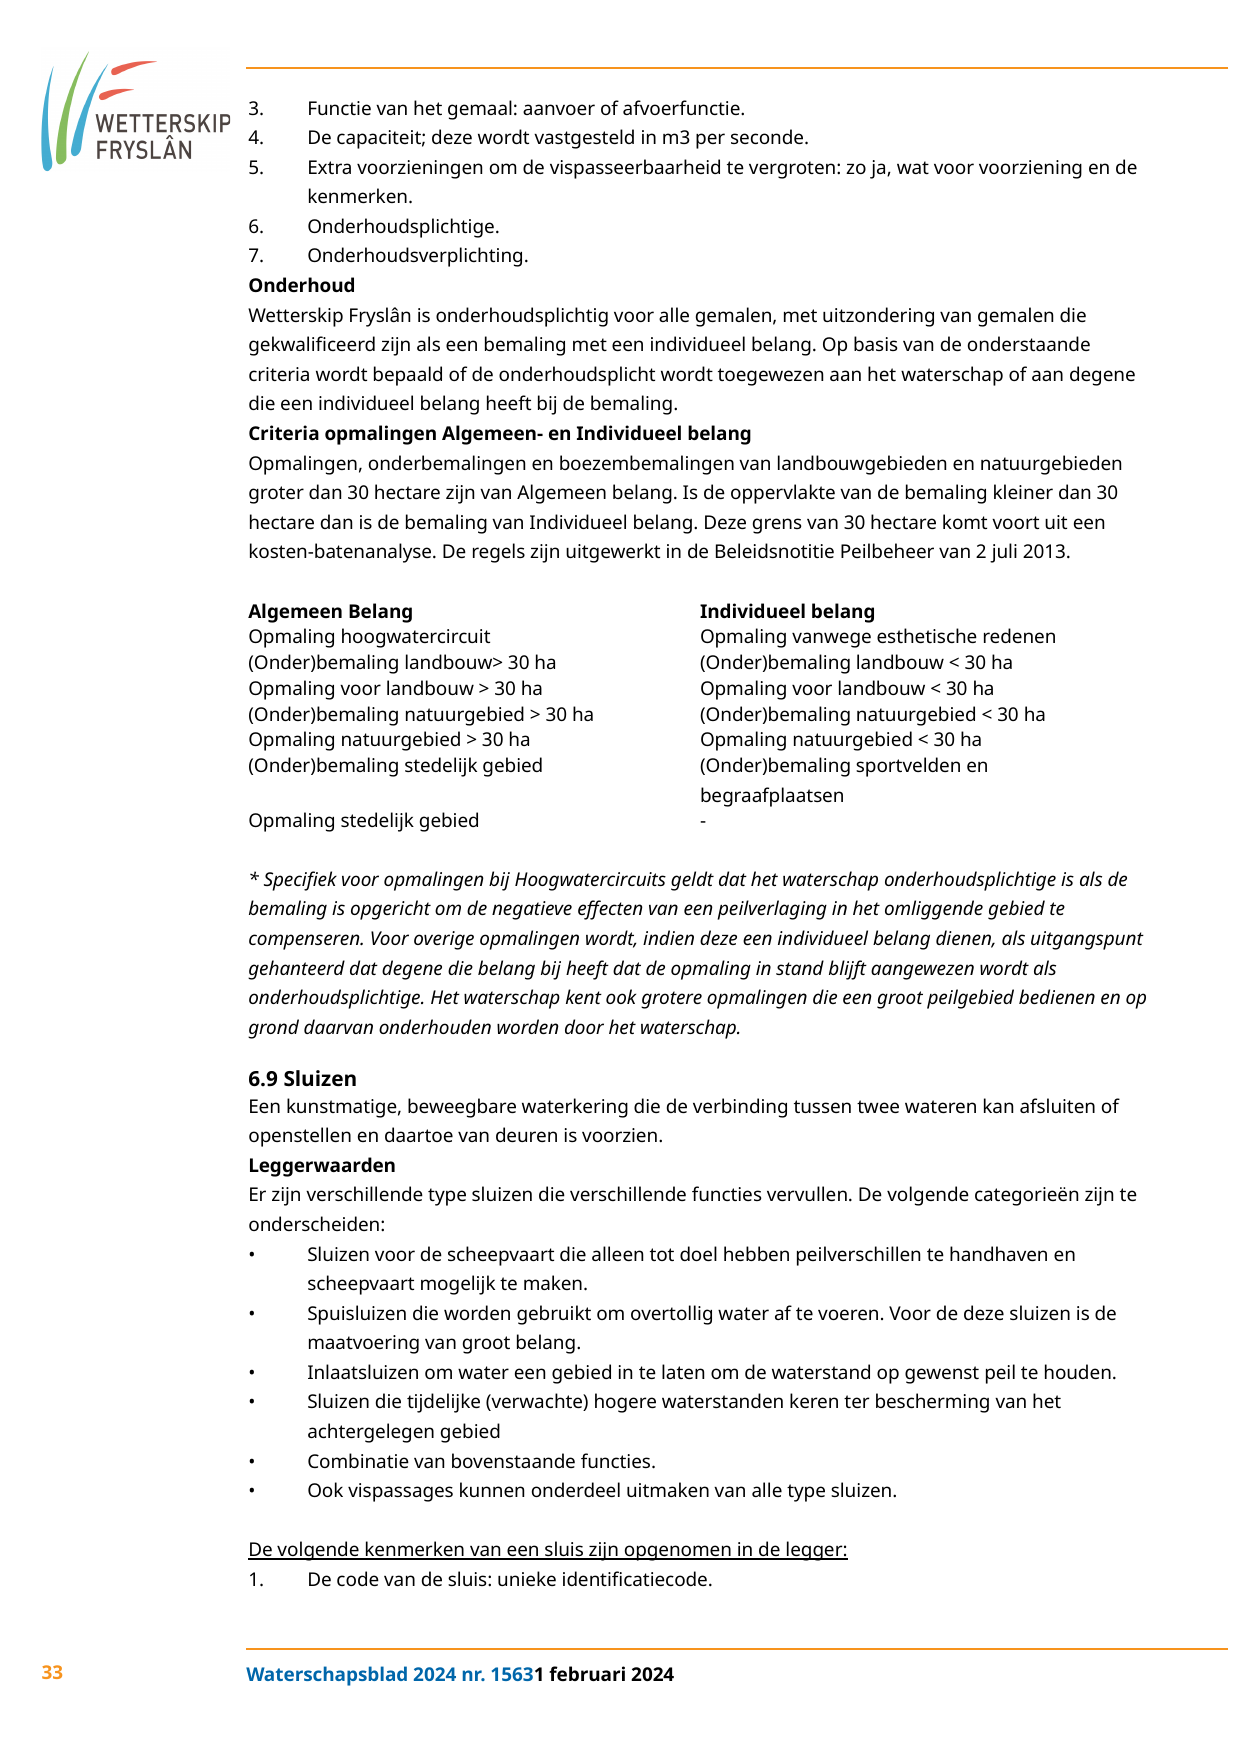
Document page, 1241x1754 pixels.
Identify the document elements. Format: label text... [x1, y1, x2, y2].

list De code van de sluis: unieke identificatiecode. [248, 1566, 1152, 1592]
list Ook vispassages kunnen onderdeel uitmaken van alle type sluizen. [248, 1477, 1152, 1503]
text Opmalingen, onderbemalingen en boezembemalingen van landbouwgebieden en natuurgebieden groter dan 30 hectare zijn van Algemeen belang. Is de oppervlakte van de bemaling kleiner dan 30 hectare dan is de bemaling van Individueel belang. Deze grens van 30 hectare komt voort uit een kosten-batenanalyse. De regels zijn uitgewerkt in de Beleidsnotitie Peilbeheer van 2 juli 2013. [248, 450, 1152, 564]
table_cell (Onder)bemaling natuurgebied < 30 ha [700, 701, 1152, 726]
list Onderhoudsverplichting. [248, 243, 1152, 268]
list Extra voorzieningen om de vispasseerbaarheid te vergroten: zo ja, wat voor voorziening en de kenmerken. [248, 154, 1152, 209]
table_header Individueel belang [700, 598, 1152, 623]
table_cell (Onder)bemaling stedelijk gebied [248, 752, 700, 807]
list Combinatie van bovenstaande functies. [248, 1448, 1152, 1473]
table_cell Opmaling natuurgebied > 30 ha [248, 726, 700, 752]
table_cell (Onder)bemaling natuurgebied > 30 ha [248, 701, 700, 726]
list Onderhoudsplichtige. [248, 213, 1152, 239]
text Wetterskip Fryslân is onderhoudsplichtig voor alle gemalen, met uitzondering van gemalen die gekwalificeerd zijn als een bemaling met een individueel belang. Op basis van de onderstaande criteria wordt bepaald of de onderhoudsplicht wordt toegewezen aan het waterschap of aan degene die een individueel belang heeft bij de bemaling. [248, 302, 1152, 416]
list De capaciteit; deze wordt vastgesteld in m3 per seconde. [248, 124, 1152, 150]
text Criteria opmalingen Algemeen- en Individueel belang [248, 420, 1152, 446]
text Leggerwaarden [248, 1152, 1152, 1178]
text * Specifiek voor opmalingen bij Hoogwatercircuits geldt dat het waterschap onderhoudsplichtige is als de bemaling is opgericht om de negatieve effecten van een peilverlaging in het omliggende gebied te compenseren. Voor overige opmalingen wordt, indien deze een individueel belang dienen, als uitgangspunt gehanteerd dat degene die belang bij heeft dat de opmaling in stand blijft aangewezen wordt als onderhoudsplichtige. Het waterschap kent ook grotere opmalingen die een groot peilgebied bedienen en op grond daarvan onderhouden worden door het waterschap. [248, 866, 1152, 1040]
table_cell - [700, 808, 1152, 833]
picture [41, 47, 231, 172]
table_cell (Onder)bemaling landbouw < 30 ha [700, 649, 1152, 675]
table_cell Opmaling voor landbouw > 30 ha [248, 675, 700, 701]
table_header Algemeen Belang [248, 598, 700, 623]
list Functie van het gemaal: aanvoer of afvoerfunctie. [248, 95, 1152, 121]
list Spuisluizen die worden gebruikt om overtollig water af te voeren. Voor de deze sluizen is de maatvoering van groot belang. [248, 1300, 1152, 1355]
table_cell Opmaling hoogwatercircuit [248, 624, 700, 649]
table_cell Opmaling vanwege esthetische redenen [700, 624, 1152, 649]
table_cell (Onder)bemaling sportvelden en begraafplaatsen [700, 752, 1152, 807]
list Sluizen die tijdelijke (verwachte) hogere waterstanden keren ter bescherming van het achtergelegen gebied [248, 1389, 1152, 1444]
text De volgende kenmerken van een sluis zijn opgenomen in de legger: [248, 1537, 1152, 1562]
text 6.9 Sluizen [248, 1064, 1152, 1093]
table_cell Opmaling stedelijk gebied [248, 808, 700, 833]
text Een kunstmatige, beweegbare waterkering die de verbinding tussen twee wateren kan afsluiten of openstellen en daartoe van deuren is voorzien. [248, 1093, 1152, 1148]
table_cell (Onder)bemaling landbouw> 30 ha [248, 649, 700, 675]
text Er zijn verschillende type sluizen die verschillende functies vervullen. De volgende categorieën zijn te onderscheiden: [248, 1182, 1152, 1237]
list Sluizen voor de scheepvaart die alleen tot doel hebben peilverschillen te handhaven en scheepvaart mogelijk te maken. [248, 1241, 1152, 1296]
table_cell Opmaling voor landbouw < 30 ha [700, 675, 1152, 701]
table_cell Opmaling natuurgebied < 30 ha [700, 726, 1152, 752]
text Onderhoud [248, 272, 1152, 298]
list Inlaatsluizen om water een gebied in te laten om de waterstand op gewenst peil te houden. [248, 1359, 1152, 1385]
